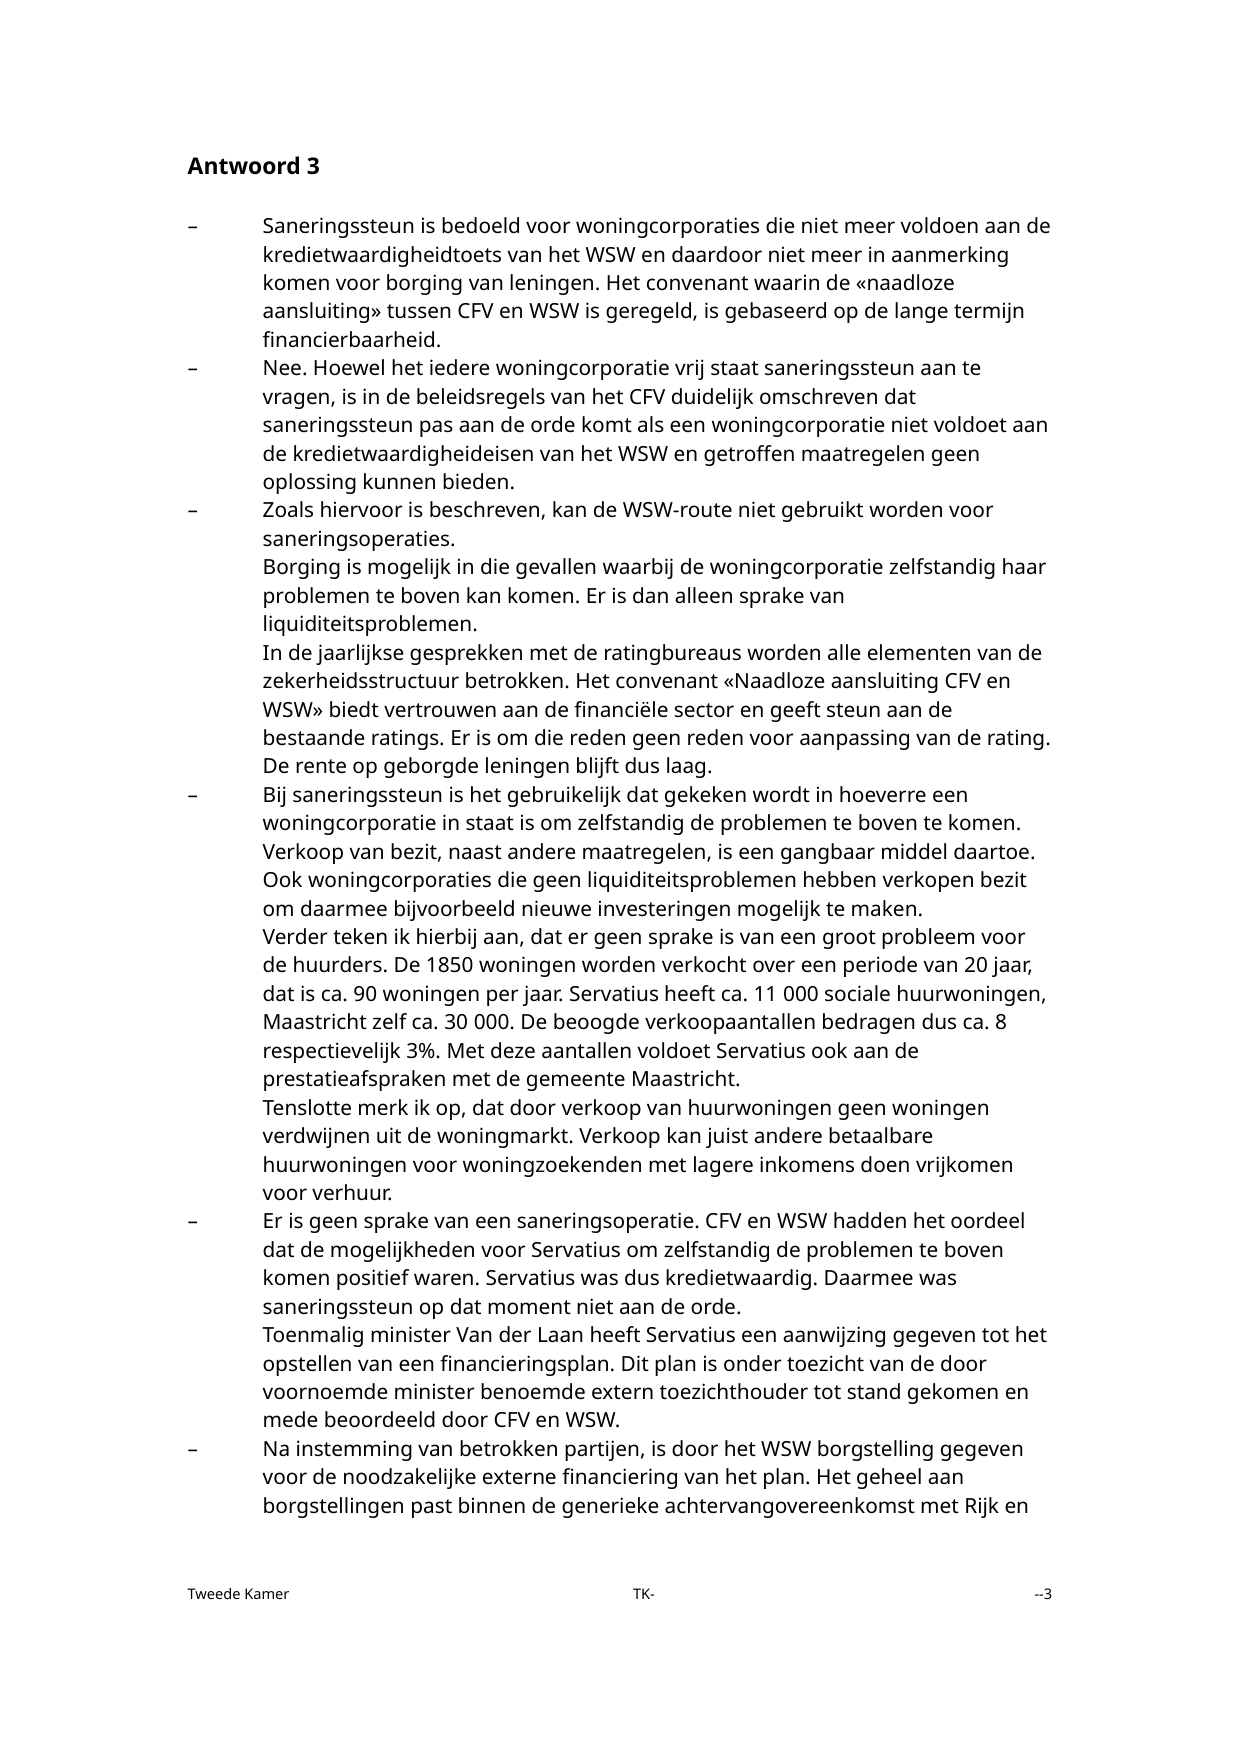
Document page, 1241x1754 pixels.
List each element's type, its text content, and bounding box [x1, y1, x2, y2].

list Er is geen sprake van een saneringsoperatie. CFV en WSW hadden het oordeel dat de mogelijkheden voor Servatius om zelfstandig de problemen te boven komen positief waren. Servatius was dus kredietwaardig. Daarmee was saneringssteun op dat moment niet aan de orde. [187, 1207, 1053, 1320]
list Borging is mogelijk in die gevallen waarbij de woningcorporatie zelfstandig haar problemen te boven kan komen. Er is dan alleen sprake van liquiditeitsproblemen. [187, 552, 1053, 638]
list Na instemming van betrokken partijen, is door het WSW borgstelling gegeven voor de noodzakelijke externe financiering van het plan. Het geheel aan borgstellingen past binnen de generieke achtervangovereenkomst met Rijk en [187, 1434, 1053, 1519]
list Toenmalig minister Van der Laan heeft Servatius een aanwijzing gegeven tot het opstellen van een financieringsplan. Dit plan is onder toezicht van de door voornoemde minister benoemde extern toezichthouder tot stand gekomen en mede beoordeeld door CFV en WSW. [187, 1320, 1053, 1434]
list Verder teken ik hierbij aan, dat er geen sprake is van een groot probleem voor de huurders. De 1850 woningen worden verkocht over een periode van 20 jaar, dat is ca. 90 woningen per jaar. Servatius heeft ca. 11 000 sociale huurwoningen, Maastricht zelf ca. 30 000. De beoogde verkoopaantallen bedragen dus ca. 8 respectievelijk 3%. Met deze aantallen voldoet Servatius ook aan de prestatieafspraken met de gemeente Maastricht. [187, 922, 1053, 1093]
list Nee. Hoewel het iedere woningcorporatie vrij staat saneringssteun aan te vragen, is in de beleidsregels van het CFV duidelijk omschreven dat saneringssteun pas aan de orde komt als een woningcorporatie niet voldoet aan de kredietwaardigheideisen van het WSW en getroffen maatregelen geen oplossing kunnen bieden. [187, 353, 1053, 496]
list Zoals hiervoor is beschreven, kan de WSW-route niet gebruikt worden voor saneringsoperaties. [187, 496, 1053, 552]
list In de jaarlijkse gesprekken met de ratingbureaus worden alle elementen van de zekerheidsstructuur betrokken. Het convenant «Naadloze aansluiting CFV en WSW» biedt vertrouwen aan de financiële sector en geeft steun aan de bestaande ratings. Er is om die reden geen reden voor aanpassing van de rating. De rente op geborgde leningen blijft dus laag. [187, 638, 1053, 780]
list Tenslotte merk ik op, dat door verkoop van huurwoningen geen woningen verdwijnen uit de woningmarkt. Verkoop kan juist andere betaalbare huurwoningen voor woningzoekenden met lagere inkomens doen vrijkomen voor verhuur. [187, 1093, 1053, 1207]
subtitle Antwoord 3 [187, 150, 1053, 181]
list Bij saneringssteun is het gebruikelijk dat gekeken wordt in hoeverre een woningcorporatie in staat is om zelfstandig de problemen te boven te komen. Verkoop van bezit, naast andere maatregelen, is een gangbaar middel daartoe. Ook woningcorporaties die geen liquiditeitsproblemen hebben verkopen bezit om daarmee bijvoorbeeld nieuwe investeringen mogelijk te maken. [187, 780, 1053, 922]
list Saneringssteun is bedoeld voor woningcorporaties die niet meer voldoen aan de kredietwaardigheidtoets van het WSW en daardoor niet meer in aanmerking komen voor borging van leningen. Het convenant waarin de «naadloze aansluiting» tussen CFV en WSW is geregeld, is gebaseerd op de lange termijn financierbaarheid. [187, 211, 1053, 353]
